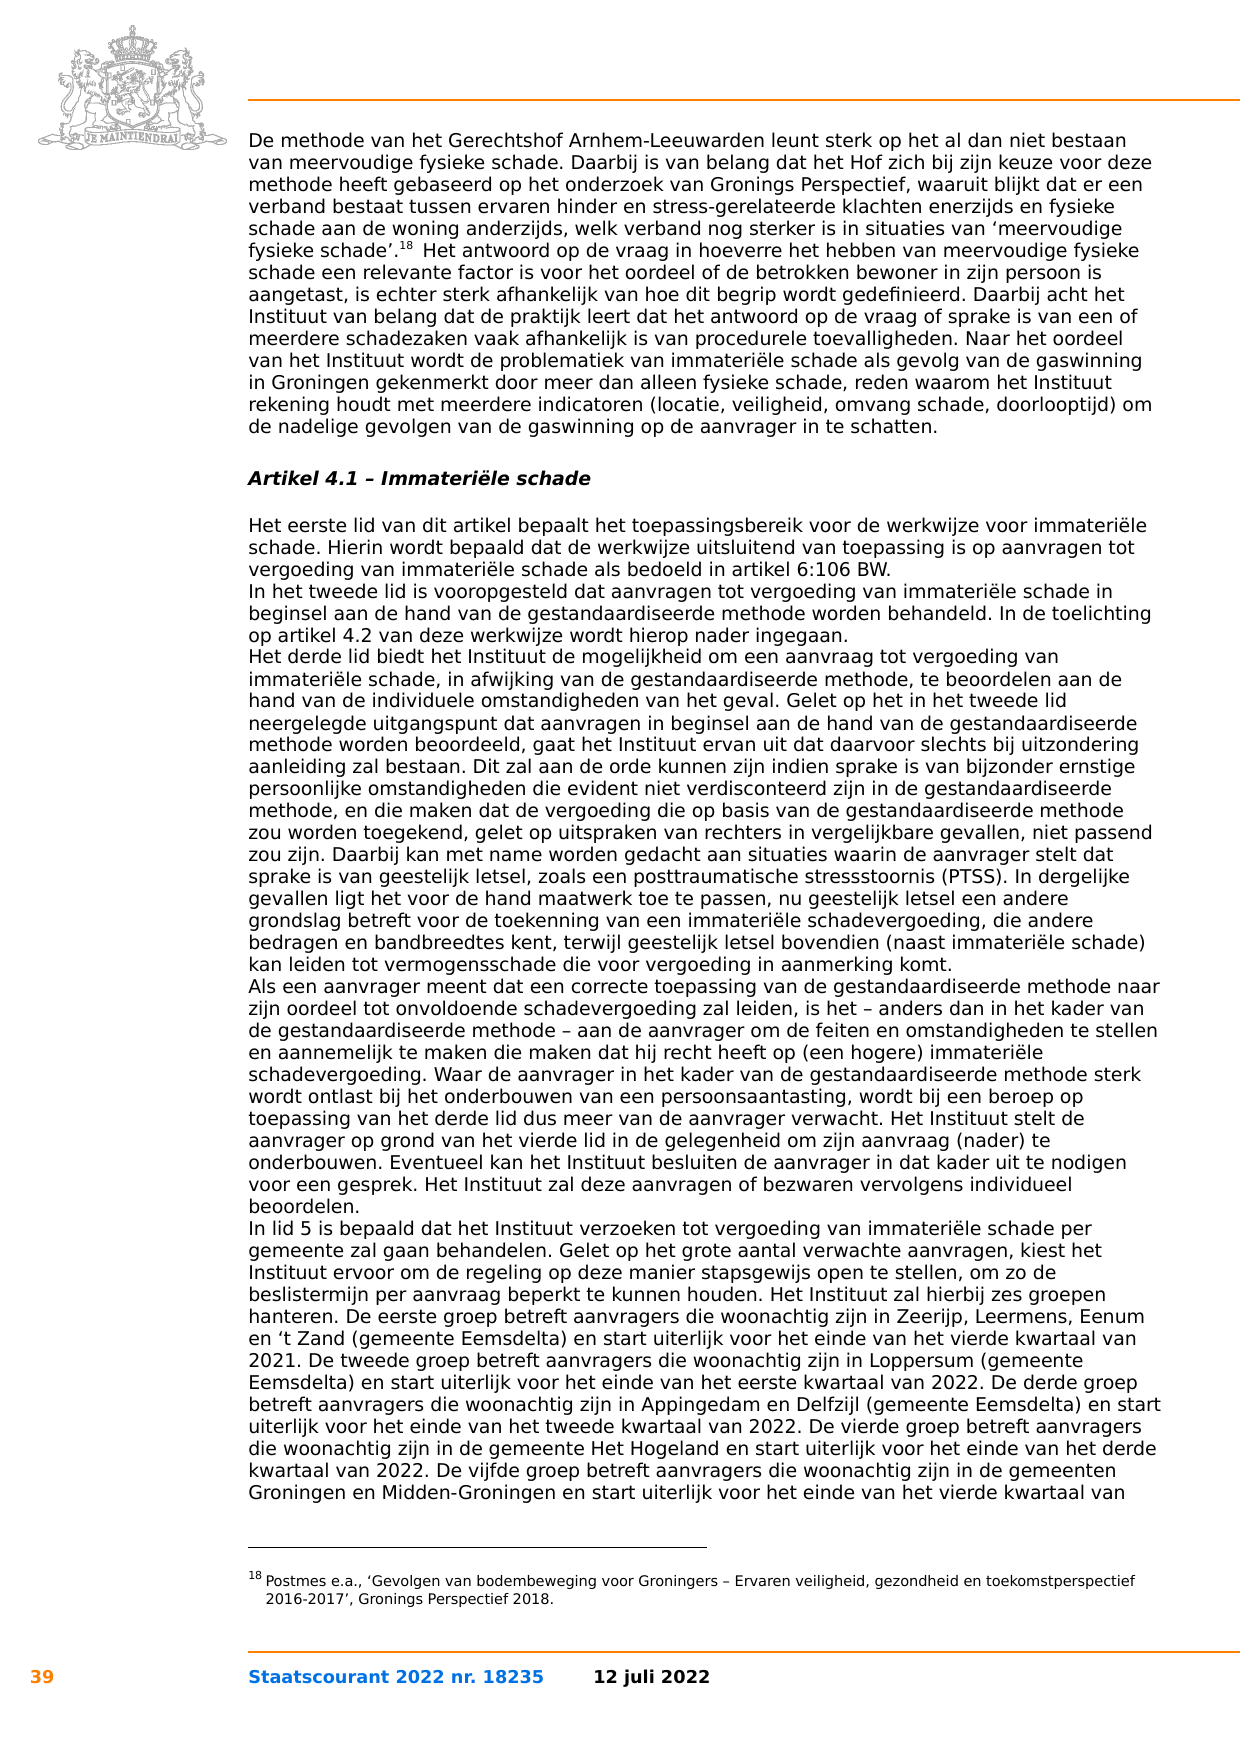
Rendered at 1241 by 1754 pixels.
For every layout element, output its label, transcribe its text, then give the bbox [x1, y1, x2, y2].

text De methode van het Gerechtshof Arnhem-Leeuwarden leunt sterk op het al dan niet bestaan van meervoudige fysieke schade. Daarbij is van belang dat het Hof zich bij zijn keuze voor deze methode heeft gebaseerd op het onderzoek van Gronings Perspectief, waaruit blijkt dat er een verband bestaat tussen ervaren hinder en stress-gerelateerde klachten enerzijds en fysieke schade aan de woning anderzijds, welk verband nog sterker is in situaties van ‘meervoudige fysieke schade’. Het antwoord op de vraag in hoeverre het hebben van meervoudige fysieke schade een relevante factor is voor het oordeel of de betrokken bewoner in zijn persoon is aangetast, is echter sterk afhankelijk van hoe dit begrip wordt gedefinieerd. Daarbij acht het Instituut van belang dat de praktijk leert dat het antwoord op de vraag of sprake is van een of meerdere schadezaken vaak afhankelijk is van procedurele toevalligheden. Naar het oordeel van het Instituut wordt de problematiek van immateriële schade als gevolg van de gaswinning in Groningen gekenmerkt door meer dan alleen fysieke schade, reden waarom het Instituut rekening houdt met meerdere indicatoren (locatie, veiligheid, omvang schade, doorlooptijd) om de nadelige gevolgen van de gaswinning op de aanvrager in te schatten. [248, 130, 1163, 438]
text Postmes e.a., ‘Gevolgen van bodembeweging voor Groningers – Ervaren veiligheid, gezondheid en toekomstperspectief 2016-2017’, Gronings Perspectief 2018. [248, 1569, 1163, 1608]
text In lid 5 is bepaald dat het Instituut verzoeken tot vergoeding van immateriële schade per gemeente zal gaan behandelen. Gelet op het grote aantal verwachte aanvragen, kiest het Instituut ervoor om de regeling op deze manier stapsgewijs open te stellen, om zo de beslistermijn per aanvraag beperkt te kunnen houden. Het Instituut zal hierbij zes groepen hanteren. De eerste groep betreft aanvragers die woonachtig zijn in Zeerijp, Leermens, Eenum en ‘t Zand (gemeente Eemsdelta) en start uiterlijk voor het einde van het vierde kwartaal van 2021. De tweede groep betreft aanvragers die woonachtig zijn in Loppersum (gemeente Eemsdelta) en start uiterlijk voor het einde van het eerste kwartaal van 2022. De derde groep betreft aanvragers die woonachtig zijn in Appingedam en Delfzijl (gemeente Eemsdelta) en start uiterlijk voor het einde van het tweede kwartaal van 2022. De vierde groep betreft aanvragers die woonachtig zijn in de gemeente Het Hogeland en start uiterlijk voor het einde van het derde kwartaal van 2022. De vijfde groep betreft aanvragers die woonachtig zijn in de gemeenten Groningen en Midden-Groningen en start uiterlijk voor het einde van het vierde kwartaal van [248, 1218, 1163, 1504]
text Het eerste lid van dit artikel bepaalt het toepassingsbereik voor de werkwijze voor immateriële schade. Hierin wordt bepaald dat de werkwijze uitsluitend van toepassing is op aanvragen tot vergoeding van immateriële schade als bedoeld in artikel 6:106 BW. [248, 514, 1163, 581]
text Het derde lid biedt het Instituut de mogelijkheid om een aanvraag tot vergoeding van immateriële schade, in afwijking van de gestandaardiseerde methode, te beoordelen aan de hand van de individuele omstandigheden van het geval. Gelet op het in het tweede lid neergelegde uitgangspunt dat aanvragen in beginsel aan de hand van de gestandaardiseerde methode worden beoordeeld, gaat het Instituut ervan uit dat daarvoor slechts bij uitzondering aanleiding zal bestaan. Dit zal aan de orde kunnen zijn indien sprake is van bijzonder ernstige persoonlijke omstandigheden die evident niet verdisconteerd zijn in de gestandaardiseerde methode, en die maken dat de vergoeding die op basis van de gestandaardiseerde methode zou worden toegekend, gelet op uitspraken van rechters in vergelijkbare gevallen, niet passend zou zijn. Daarbij kan met name worden gedacht aan situaties waarin de aanvrager stelt dat sprake is van geestelijk letsel, zoals een posttraumatische stressstoornis (PTSS). In dergelijke gevallen ligt het voor de hand maatwerk toe te passen, nu geestelijk letsel een andere grondslag betreft voor de toekenning van een immateriële schadevergoeding, die andere bedragen en bandbreedtes kent, terwijl geestelijk letsel bovendien (naast immateriële schade) kan leiden tot vermogensschade die voor vergoeding in aanmerking komt. [248, 646, 1163, 976]
subtitle Artikel 4.1 – Immateriële schade [248, 468, 1163, 489]
picture [38, 25, 227, 150]
text In het tweede lid is vooropgesteld dat aanvragen tot vergoeding van immateriële schade in beginsel aan de hand van de gestandaardiseerde methode worden behandeld. In de toelichting op artikel 4.2 van deze werkwijze wordt hierop nader ingegaan. [248, 581, 1163, 646]
text Als een aanvrager meent dat een correcte toepassing van de gestandaardiseerde methode naar zijn oordeel tot onvoldoende schadevergoeding zal leiden, is het – anders dan in het kader van de gestandaardiseerde methode – aan de aanvrager om de feiten en omstandigheden te stellen en aannemelijk te maken die maken dat hij recht heeft op (een hogere) immateriële schadevergoeding. Waar de aanvrager in het kader van de gestandaardiseerde methode sterk wordt ontlast bij het onderbouwen van een persoonsaantasting, wordt bij een beroep op toepassing van het derde lid dus meer van de aanvrager verwacht. Het Instituut stelt de aanvrager op grond van het vierde lid in de gelegenheid om zijn aanvraag (nader) te onderbouwen. Eventueel kan het Instituut besluiten de aanvrager in dat kader uit te nodigen voor een gesprek. Het Instituut zal deze aanvragen of bezwaren vervolgens individueel beoordelen. [248, 976, 1163, 1218]
